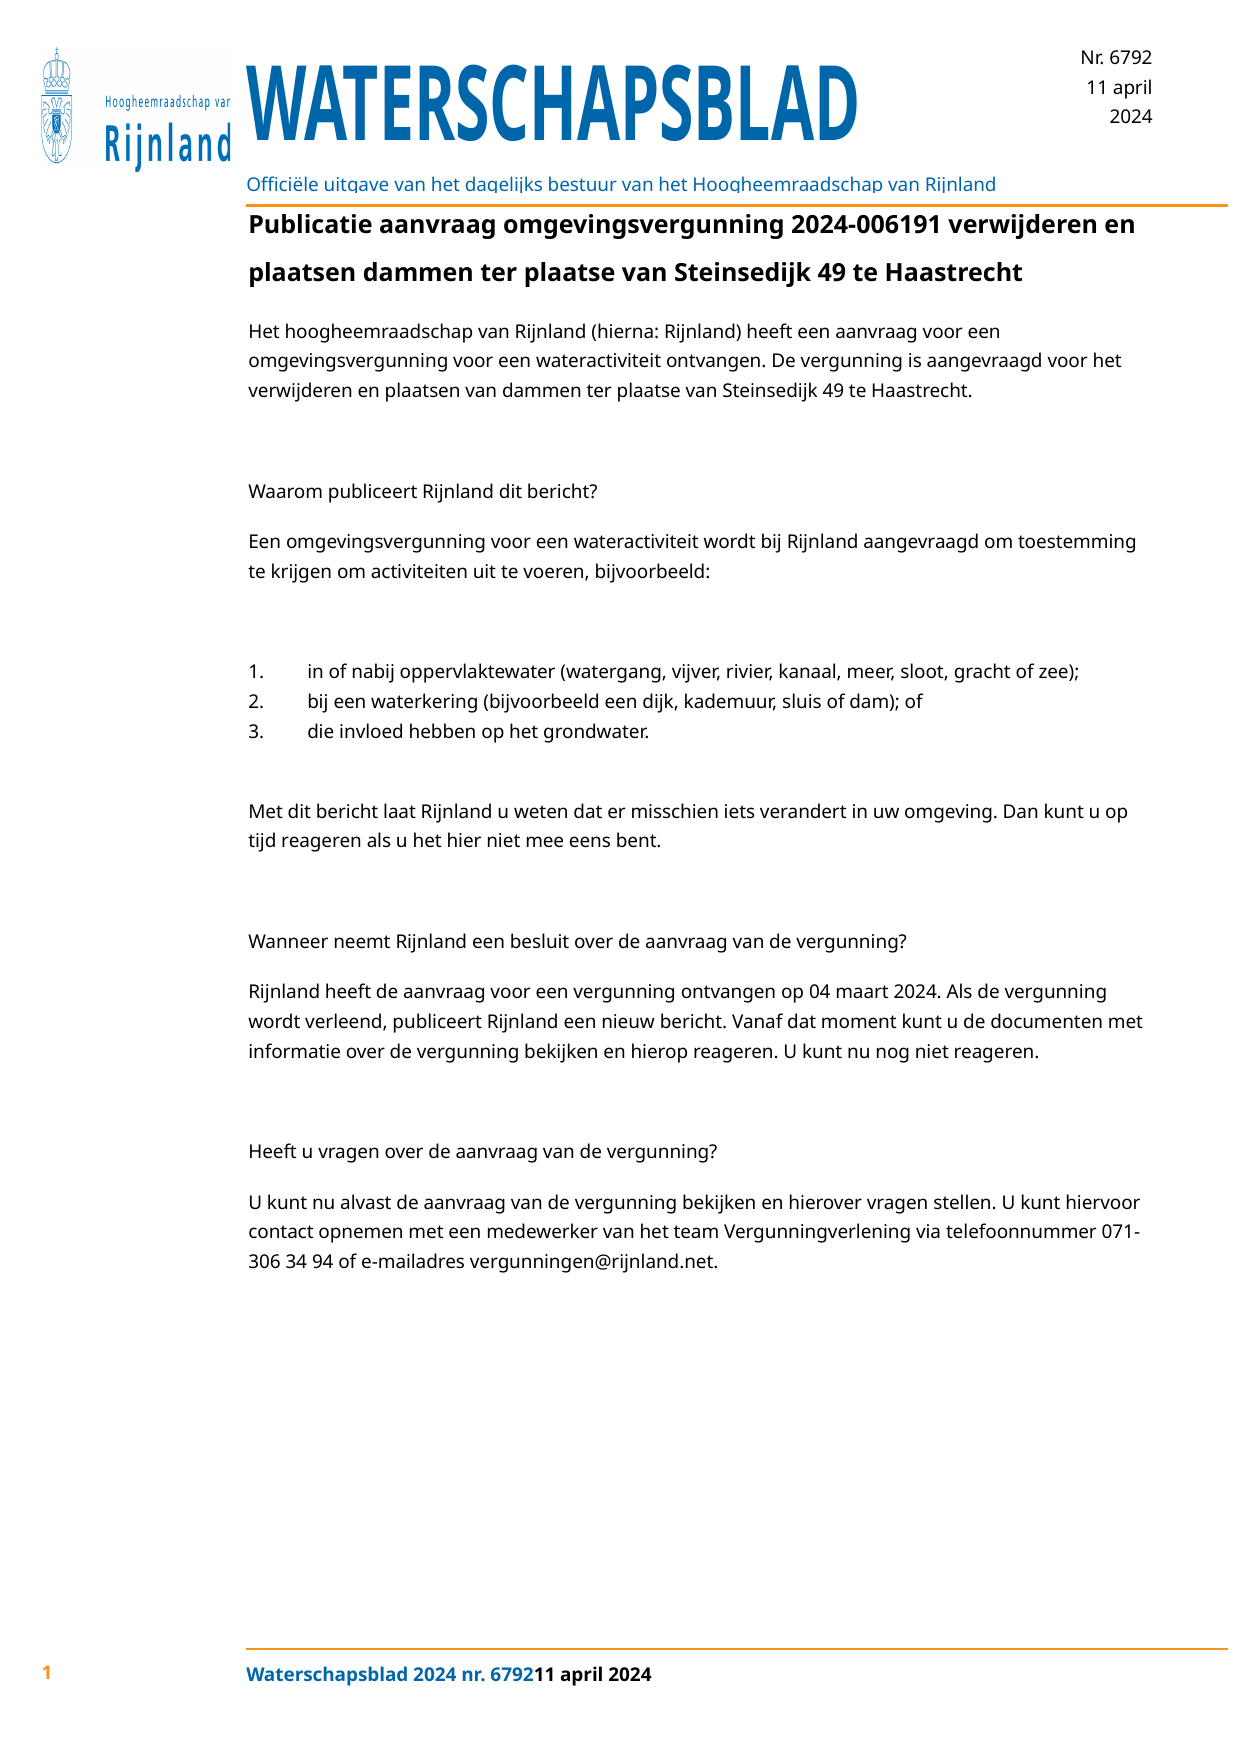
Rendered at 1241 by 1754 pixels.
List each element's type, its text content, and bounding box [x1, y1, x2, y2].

text Waarom publiceert Rijnland dit bericht? [248, 478, 1152, 504]
text Rijnland heeft de aanvraag voor een vergunning ontvangen op 04 maart 2024. Als de vergunning wordt verleend, publiceert Rijnland een nieuw bericht. Vanaf dat moment kunt u de documenten met informatie over de vergunning bekijken en hierop reageren. U kunt nu nog niet reageren. [248, 979, 1152, 1064]
text Het hoogheemraadschap van Rijnland (hierna: Rijnland) heeft een aanvraag voor een omgevingsvergunning voor een wateractiviteit ontvangen. De vergunning is aangevraagd voor het verwijderen en plaatsen van dammen ter plaatse van Steinsedijk 49 te Haastrecht. [248, 318, 1152, 403]
text U kunt nu alvast de aanvraag van de vergunning bekijken en hierover vragen stellen. U kunt hiervoor contact opnemen met een medewerker van het team Vergunningverlening via telefoonnummer 071-306 34 94 of e-mailadres vergunningen@rijnland.net. [248, 1189, 1152, 1274]
text Wanneer neemt Rijnland een besluit over de aanvraag van de vergunning? [248, 928, 1152, 954]
list die invloed hebben op het grondwater. [248, 718, 1152, 744]
text Heeft u vragen over de aanvraag van de vergunning? [248, 1139, 1152, 1164]
list bij een waterkering (bijvoorbeeld een dijk, kademuur, sluis of dam); of [248, 688, 1152, 714]
text Met dit bericht laat Rijnland u weten dat er misschien iets verandert in uw omgeving. Dan kunt u op tijd reageren als u het hier niet mee eens bent. [248, 798, 1152, 853]
text Een omgevingsvergunning voor een wateractiviteit wordt bij Rijnland aangevraagd om toestemming te krijgen om activiteiten uit te voeren, bijvoorbeeld: [248, 528, 1152, 584]
text Publicatie aanvraag omgevingsvergunning 2024-006191 verwijderen en plaatsen dammen ter plaatse van Steinsedijk 49 te Haastrecht [248, 207, 1152, 288]
picture [41, 47, 231, 172]
list in of nabij oppervlaktewater (watergang, vijver, rivier, kanaal, meer, sloot, gracht of zee); [248, 659, 1152, 684]
